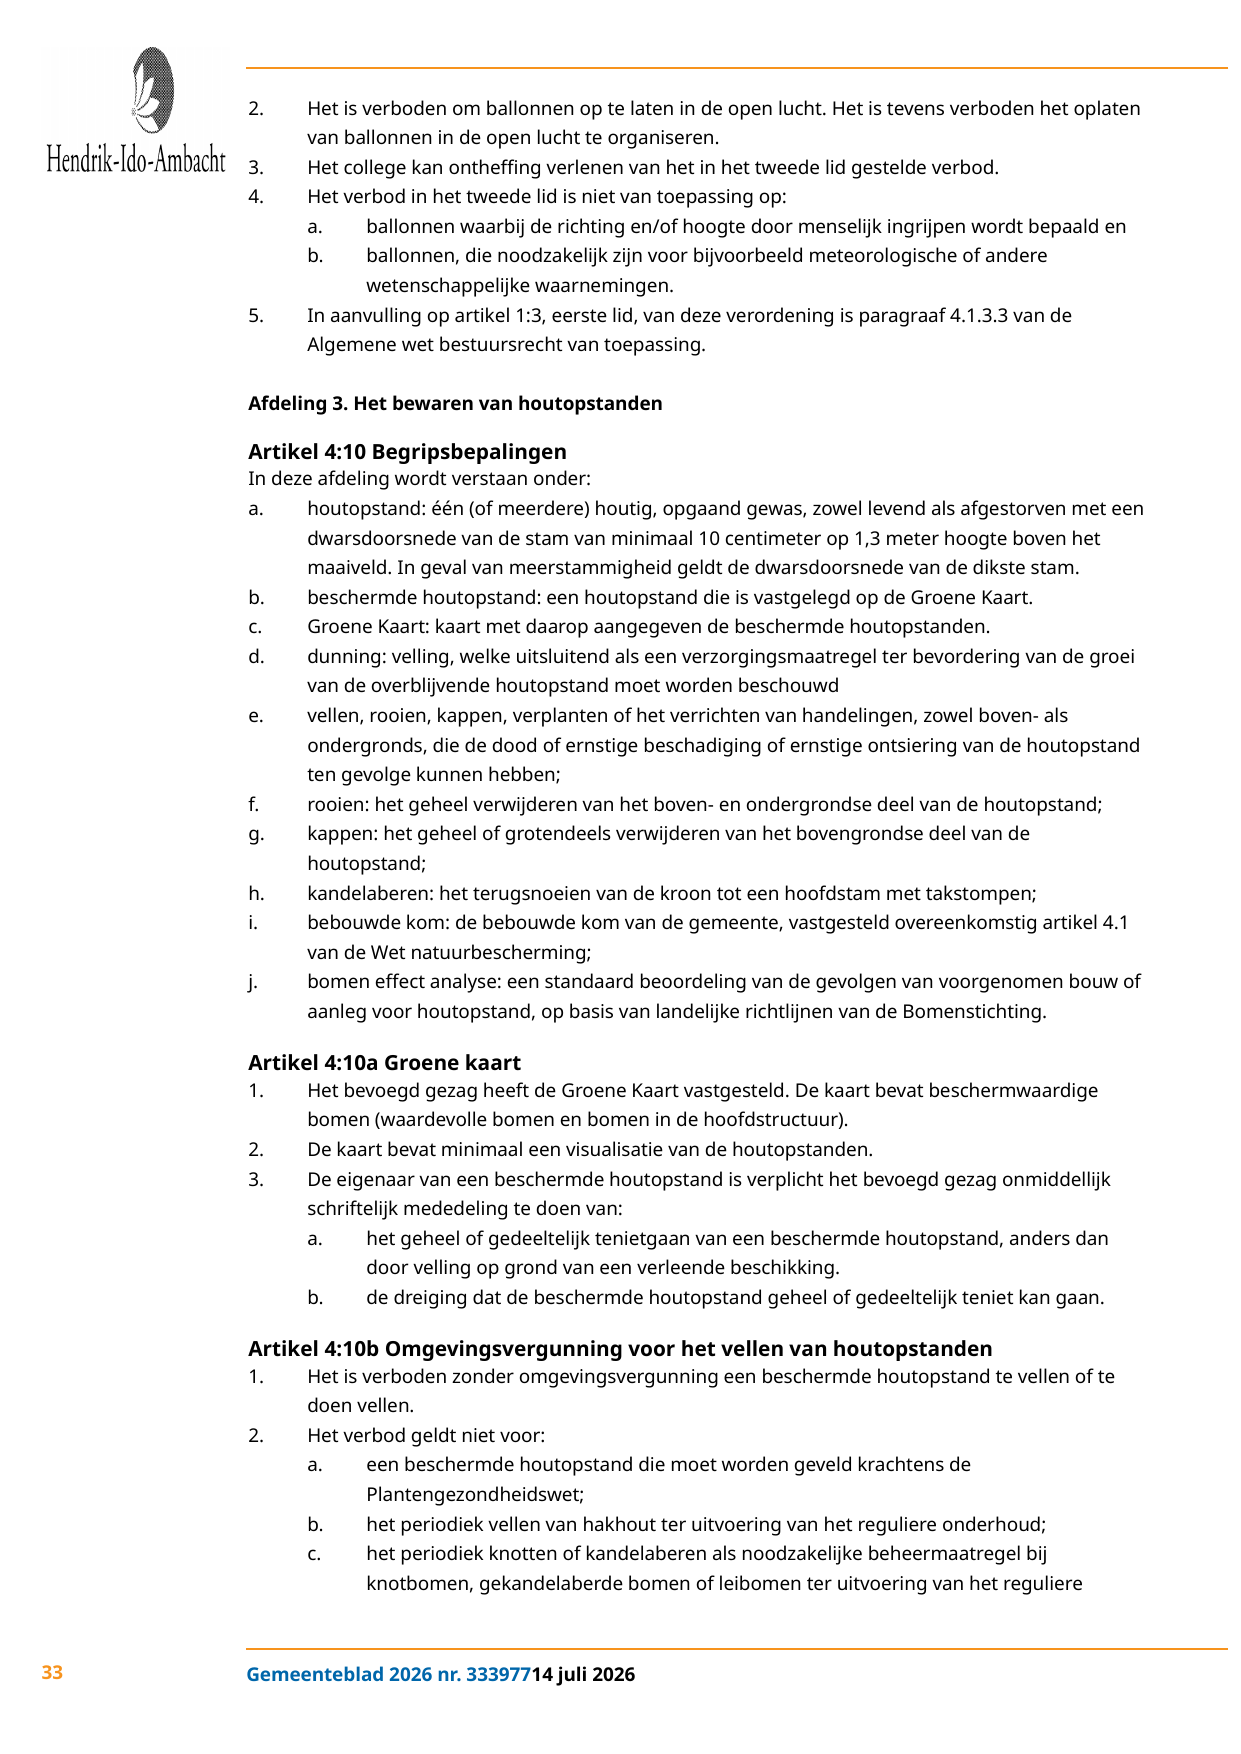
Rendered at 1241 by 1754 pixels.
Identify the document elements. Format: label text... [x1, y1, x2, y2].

list kandelaberen: het terugsnoeien van de kroon tot een hoofdstam met takstompen; [248, 880, 1152, 906]
list Het is verboden om ballonnen op te laten in de open lucht. Het is tevens verboden het oplaten van ballonnen in de open lucht te organiseren. [248, 95, 1152, 150]
list rooien: het geheel verwijderen van het boven- en ondergrondse deel van de houtopstand; [248, 791, 1152, 817]
list dunning: velling, welke uitsluitend als een verzorgingsmaatregel ter bevordering van de groei van de overblijvende houtopstand moet worden beschouwd [248, 643, 1152, 698]
list Het bevoegd gezag heeft de Groene Kaart vastgesteld. De kaart bevat beschermwaardige bomen (waardevolle bomen en bomen in de hoofdstructuur). [248, 1077, 1152, 1132]
text Artikel 4:10 Begripsbepalingen [248, 437, 1152, 466]
list In aanvulling op artikel 1:3, eerste lid, van deze verordening is paragraaf 4.1.3.3 van de Algemene wet bestuursrecht van toepassing. [248, 302, 1152, 357]
list houtopstand: één (of meerdere) houtig, opgaand gewas, zowel levend als afgestorven met een dwarsdoorsnede van de stam van minimaal 10 centimeter op 1,3 meter hoogte boven het maaiveld. In geval van meerstammigheid geldt de dwarsdoorsnede van de dikste stam. [248, 495, 1152, 580]
list ballonnen, die noodzakelijk zijn voor bijvoorbeeld meteorologische of andere wetenschappelijke waarnemingen. [307, 243, 1152, 298]
list Het is verboden zonder omgevingsvergunning een beschermde houtopstand te vellen of te doen vellen. [248, 1363, 1152, 1418]
text In deze afdeling wordt verstaan onder: [248, 466, 1152, 491]
list beschermde houtopstand: een houtopstand die is vastgelegd op de Groene Kaart. [248, 584, 1152, 610]
list bebouwde kom: de bebouwde kom van de gemeente, vastgesteld overeenkomstig artikel 4.1 van de Wet natuurbescherming; [248, 909, 1152, 965]
picture [41, 47, 231, 172]
list Het verbod in het tweede lid is niet van toepassing op: [248, 183, 1152, 209]
list De kaart bevat minimaal een visualisatie van de houtopstanden. [248, 1136, 1152, 1162]
list De eigenaar van een beschermde houtopstand is verplicht het bevoegd gezag onmiddellijk schriftelijk mededeling te doen van: [248, 1166, 1152, 1221]
text Artikel 4:10b Omgevingsvergunning voor het vellen van houtopstanden [248, 1334, 1152, 1363]
list het periodiek vellen van hakhout ter uitvoering van het reguliere onderhoud; [307, 1511, 1152, 1537]
list Het verbod geldt niet voor: [248, 1422, 1152, 1448]
list ballonnen waarbij de richting en/of hoogte door menselijk ingrijpen wordt bepaald en [307, 213, 1152, 239]
text Artikel 4:10a Groene kaart [248, 1048, 1152, 1077]
list het geheel of gedeeltelijk tenietgaan van een beschermde houtopstand, anders dan door velling op grond van een verleende beschikking. [307, 1225, 1152, 1280]
list vellen, rooien, kappen, verplanten of het verrichten van handelingen, zowel boven- als ondergronds, die de dood of ernstige beschadiging of ernstige ontsiering van de houtopstand ten gevolge kunnen hebben; [248, 702, 1152, 787]
list bomen effect analyse: een standaard beoordeling van de gevolgen van voorgenomen bouw of aanleg voor houtopstand, op basis van landelijke richtlijnen van de Bomenstichting. [248, 968, 1152, 1024]
list de dreiging dat de beschermde houtopstand geheel of gedeeltelijk teniet kan gaan. [307, 1284, 1152, 1310]
list het periodiek knotten of kandelaberen als noodzakelijke beheermaatregel bij knotbomen, gekandelaberde bomen of leibomen ter uitvoering van het reguliere [307, 1540, 1152, 1596]
text Afdeling 3. Het bewaren van houtopstanden [248, 391, 1152, 416]
list Groene Kaart: kaart met daarop aangegeven de beschermde houtopstanden. [248, 613, 1152, 639]
list Het college kan ontheffing verlenen van het in het tweede lid gestelde verbod. [248, 154, 1152, 180]
list kappen: het geheel of grotendeels verwijderen van het bovengrondse deel van de houtopstand; [248, 821, 1152, 876]
list een beschermde houtopstand die moet worden geveld krachtens de Plantengezondheidswet; [307, 1452, 1152, 1507]
